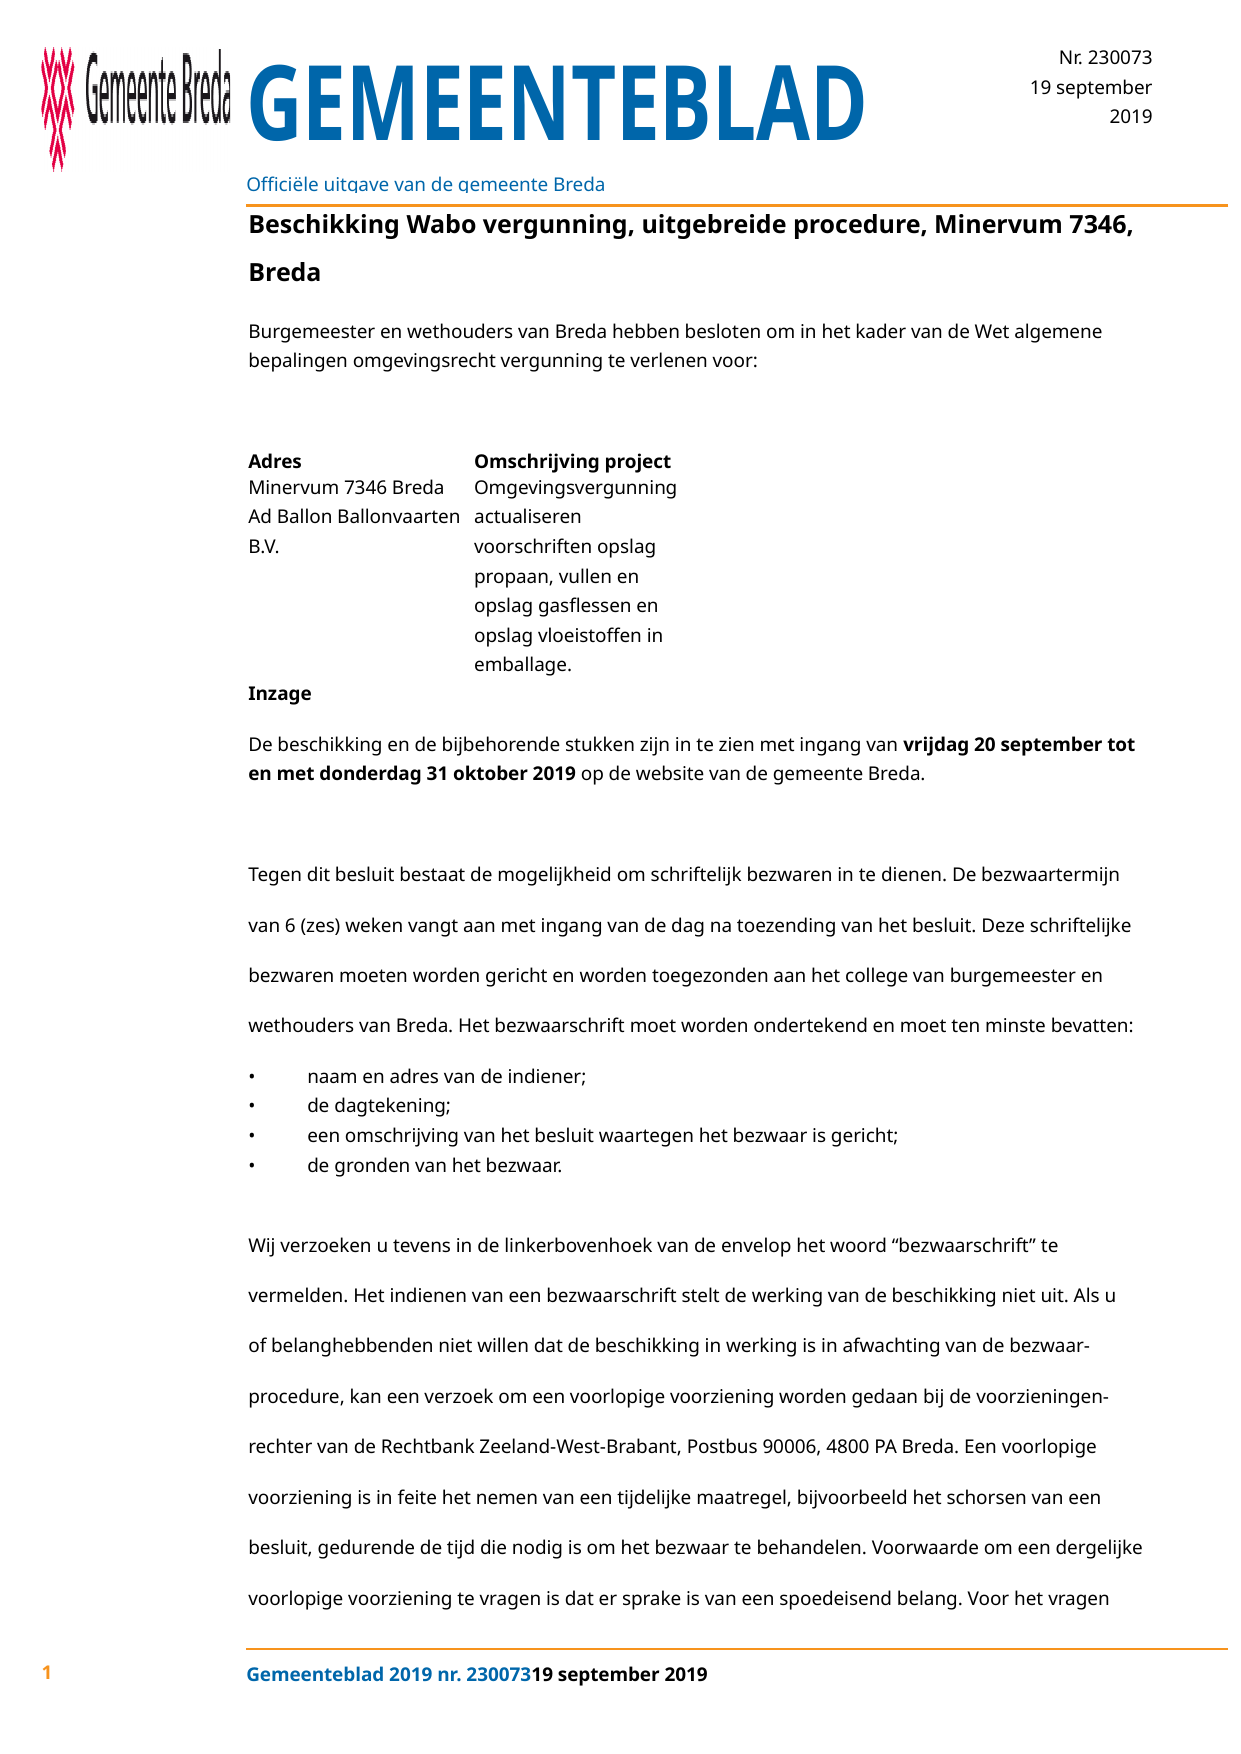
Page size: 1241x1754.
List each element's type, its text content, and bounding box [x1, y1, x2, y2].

table_cell Omgevingsvergunning actualiseren voorschriften opslag propaan, vullen en opslag gasflessen en opslag vloeistoffen in emballage. [474, 474, 700, 677]
table_cell Minervum 7346 Breda Ad Ballon Ballonvaarten B.V. [248, 474, 474, 677]
text procedure, kan een verzoek om een voorlopige voorziening worden gedaan bij de voorzieningen- [248, 1383, 1152, 1409]
text Beschikking Wabo vergunning, uitgebreide procedure, Minervum 7346, Breda [248, 207, 1152, 288]
text wethouders van Breda. Het bezwaarschrift moet worden ondertekend en moet ten minste bevatten: [248, 1013, 1152, 1038]
text van 6 (zes) weken vangt aan met ingang van de dag na toezending van het besluit. Deze schriftelijke [248, 912, 1152, 938]
table_header Adres [248, 449, 474, 474]
text of belanghebbenden niet willen dat de beschikking in werking is in afwachting van de bezwaar- [248, 1333, 1152, 1358]
text rechter van de Rechtbank Zeeland-West-Brabant, Postbus 90006, 4800 PA Breda. Een voorlopige [248, 1433, 1152, 1459]
list de gronden van het bezwaar. [248, 1152, 1152, 1178]
text Wij verzoeken u tevens in de linkerbovenhoek van de envelop het woord “bezwaarschrift” te [248, 1232, 1152, 1258]
text De beschikking en de bijbehorende stukken zijn in te zien met ingang van vrijdag 20 september tot en met donderdag 31 oktober 2019 op de website van de gemeente Breda. [248, 731, 1152, 786]
list naam en adres van de indiener; [248, 1063, 1152, 1089]
text Inzage [248, 681, 1152, 706]
list de dagtekening; [248, 1093, 1152, 1118]
text bezwaren moeten worden gericht en worden toegezonden aan het college van burgemeester en [248, 962, 1152, 988]
text voorlopige voorziening te vragen is dat er sprake is van een spoedeisend belang. Voor het vragen [248, 1585, 1152, 1611]
text Tegen dit besluit bestaat de mogelijkheid om schriftelijk bezwaren in te dienen. De bezwaartermijn [248, 861, 1152, 887]
text besluit, gedurende de tijd die nodig is om het bezwaar te behandelen. Voorwaarde om een dergelijke [248, 1534, 1152, 1560]
table_header Omschrijving project [474, 449, 700, 474]
text Burgemeester en wethouders van Breda hebben besloten om in het kader van de Wet algemene bepalingen omgevingsrecht vergunning te verlenen voor: [248, 318, 1152, 373]
picture [41, 47, 231, 172]
list een omschrijving van het besluit waartegen het bezwaar is gericht; [248, 1122, 1152, 1148]
text vermelden. Het indienen van een bezwaarschrift stelt de werking van de beschikking niet uit. Als u [248, 1282, 1152, 1308]
text voorziening is in feite het nemen van een tijdelijke maatregel, bijvoorbeeld het schorsen van een [248, 1484, 1152, 1510]
